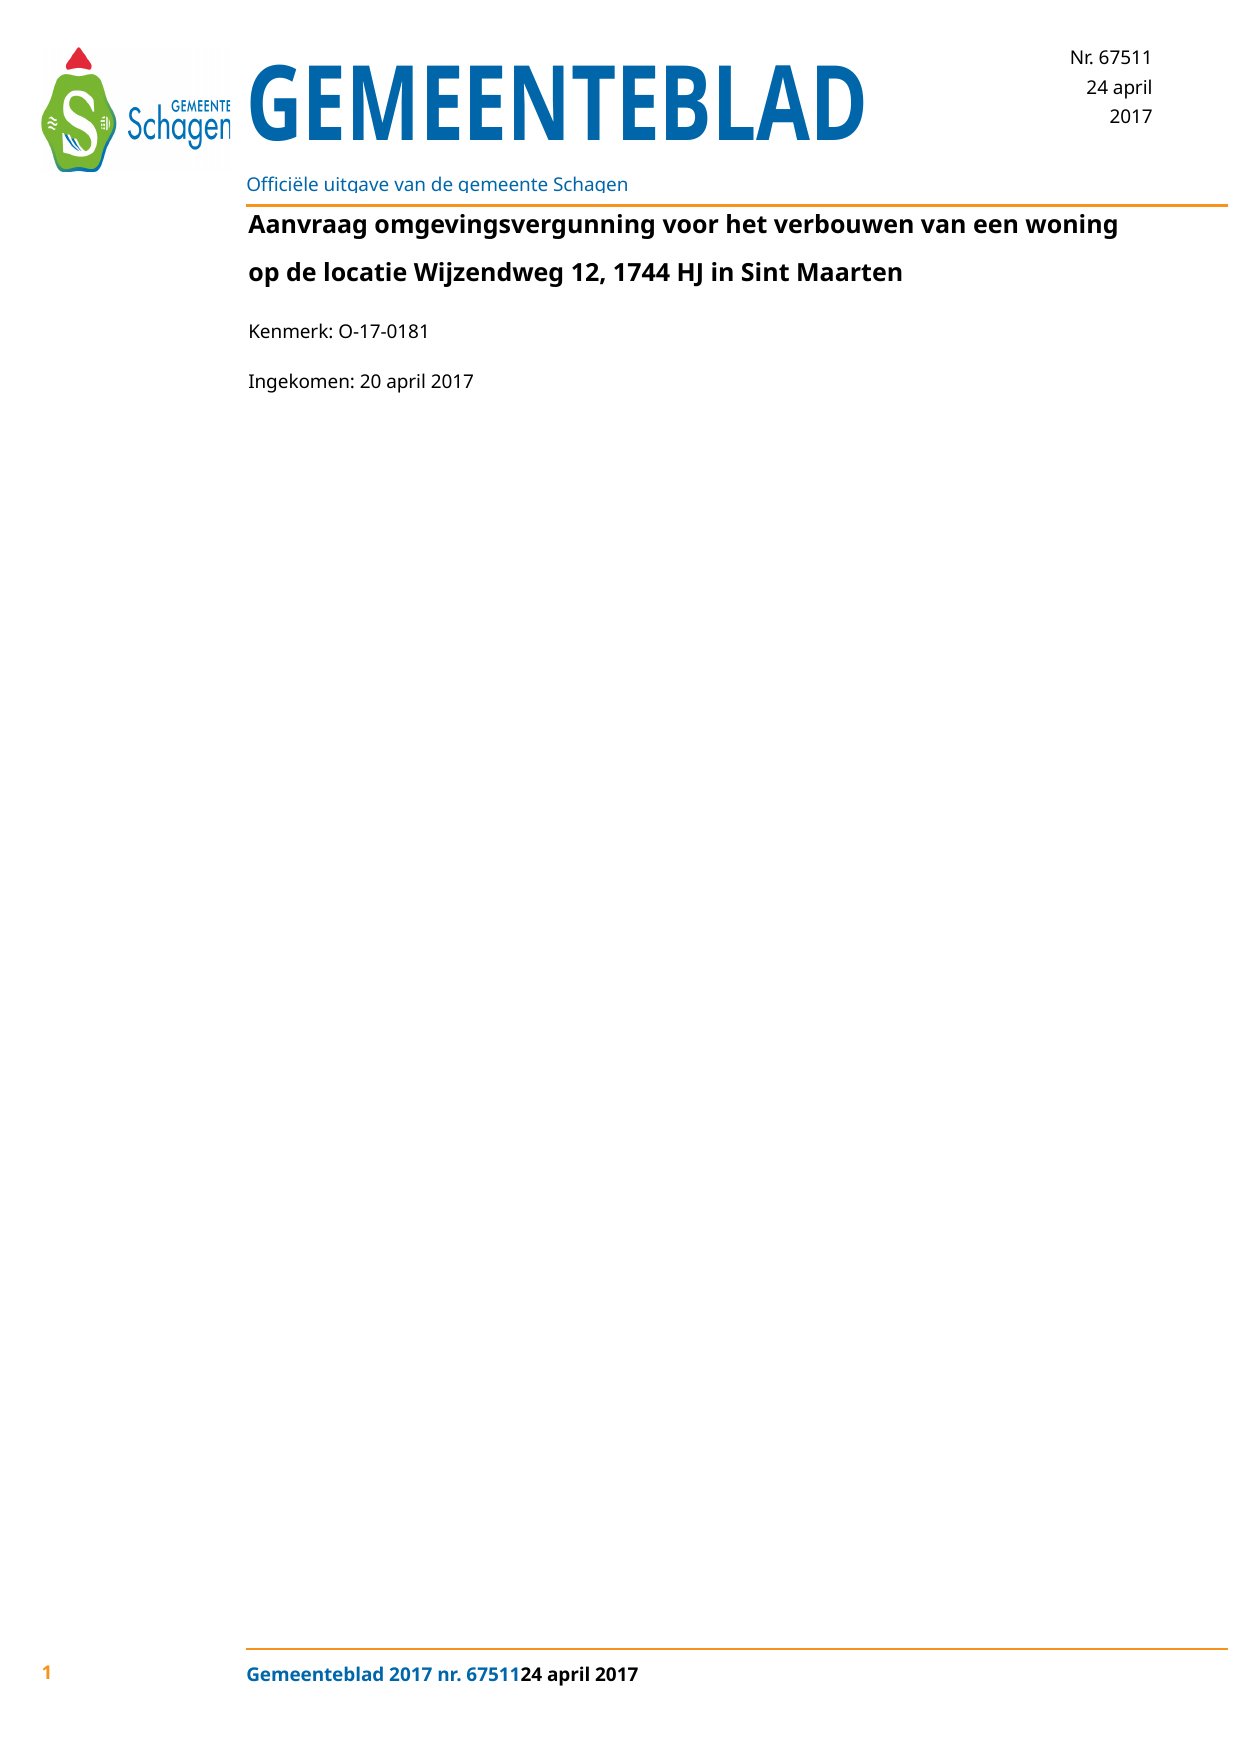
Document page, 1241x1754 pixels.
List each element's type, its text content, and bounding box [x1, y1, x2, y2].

text Ingekomen: 20 april 2017 [248, 368, 1152, 394]
text Kenmerk: O-17-0181 [248, 318, 1152, 344]
text Aanvraag omgevingsvergunning voor het verbouwen van een woning op de locatie Wijzendweg 12, 1744 HJ in Sint Maarten [248, 207, 1152, 288]
picture [41, 47, 231, 172]
